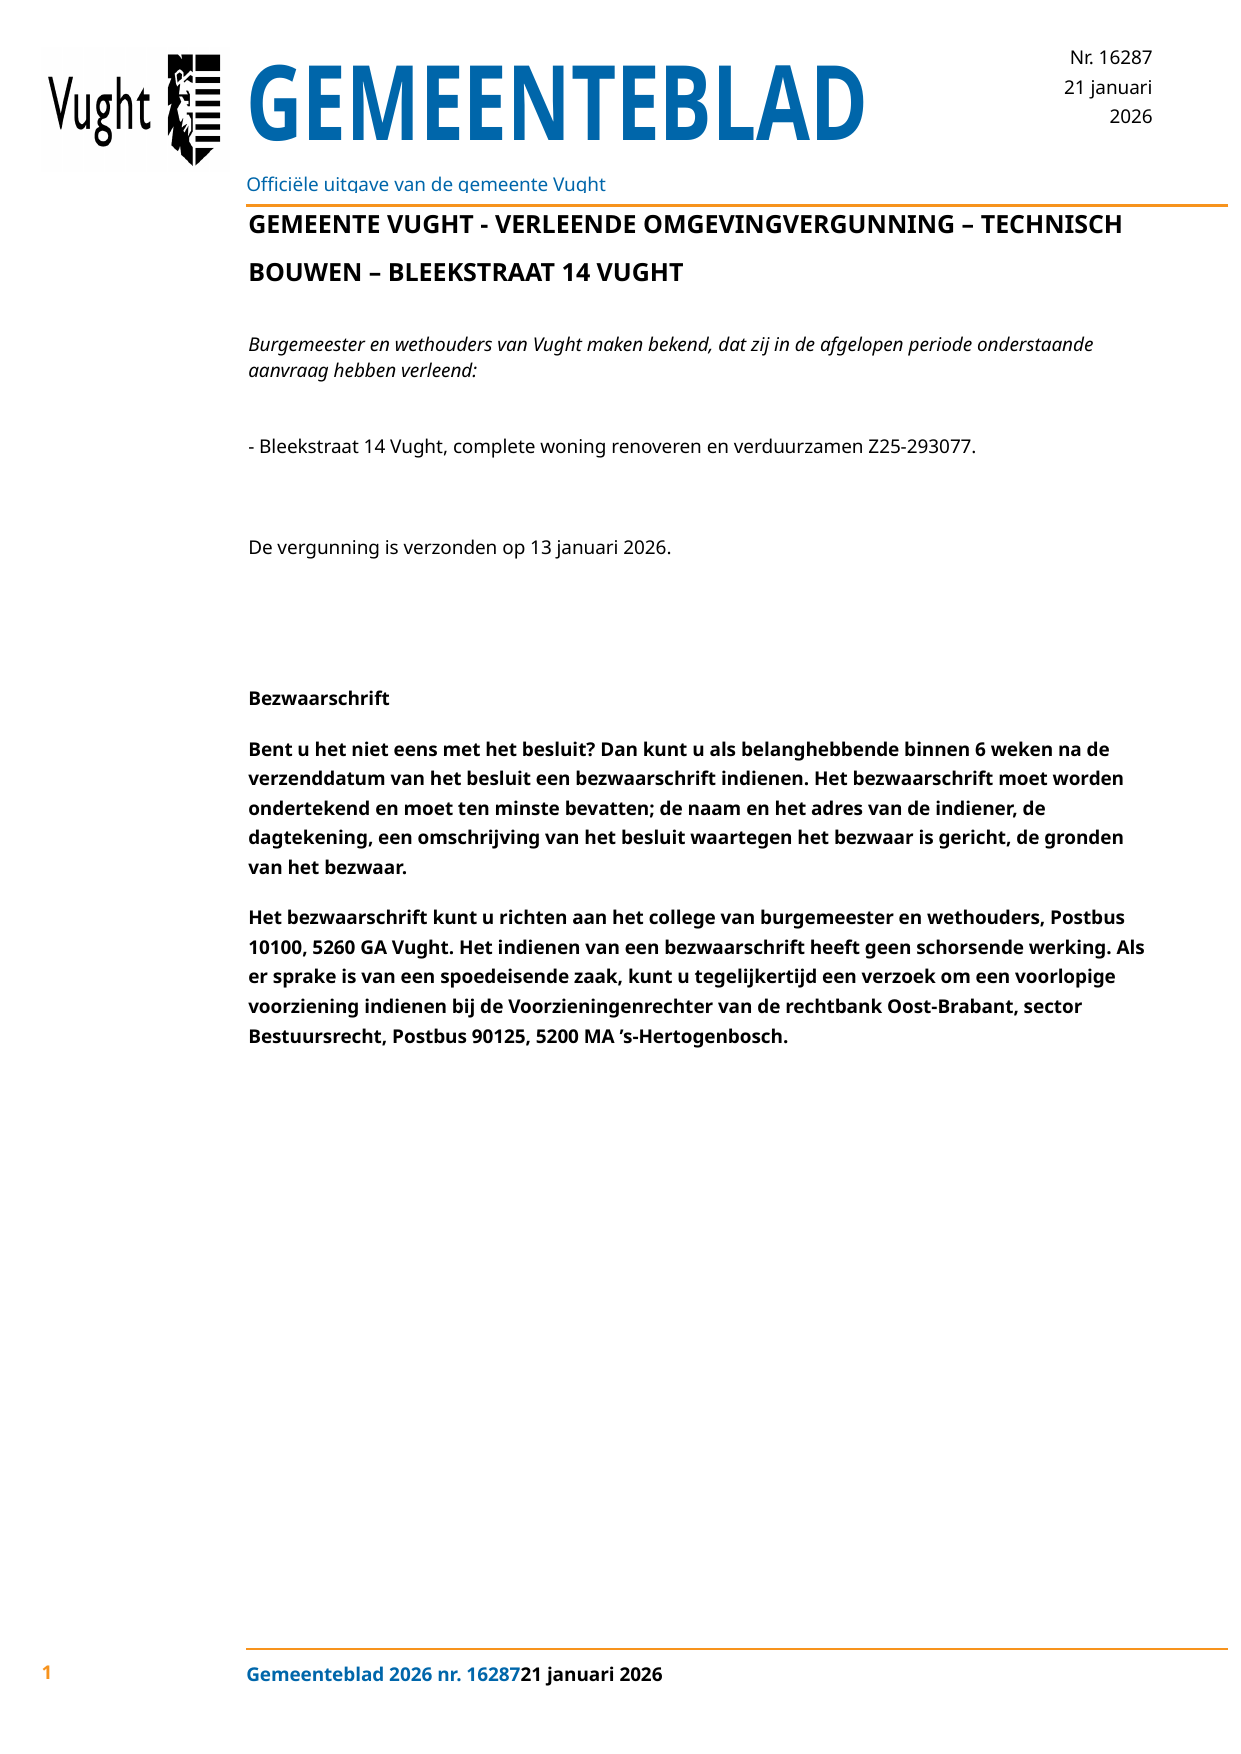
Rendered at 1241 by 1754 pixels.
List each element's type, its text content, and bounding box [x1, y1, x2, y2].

text Bent u het niet eens met het besluit? Dan kunt u als belanghebbende binnen 6 weken na de verzenddatum van het besluit een bezwaarschrift indienen. Het bezwaarschrift moet worden ondertekend en moet ten minste bevatten; de naam en het adres van de indiener, de dagtekening, een omschrijving van het besluit waartegen het bezwaar is gericht, de gronden van het bezwaar. [248, 736, 1152, 880]
picture [41, 47, 231, 172]
text Het bezwaarschrift kunt u richten aan het college van burgemeester en wethouders, Postbus 10100, 5260 GA Vught. Het indienen van een bezwaarschrift heeft geen schorsende werking. Als er sprake is van een spoedeisende zaak, kunt u tegelijkertijd een verzoek om een voorlopige voorziening indienen bij de Voorzieningenrechter van de rechtbank Oost-Brabant, sector Bestuursrecht, Postbus 90125, 5200 MA ’s-Hertogenbosch. [248, 904, 1152, 1049]
text Bezwaarschrift [248, 685, 1152, 711]
text GEMEENTE VUGHT - VERLEENDE OMGEVINGVERGUNNING – TECHNISCH BOUWEN – BLEEKSTRAAT 14 VUGHT [248, 207, 1152, 288]
text - Bleekstraat 14 Vught, complete woning renoveren en verduurzamen Z25-293077. [248, 433, 1152, 459]
text De vergunning is verzonden op 13 januari 2026. [248, 534, 1152, 560]
text Burgemeester en wethouders van Vught maken bekend, dat zij in de afgelopen periode onderstaande aanvraag hebben verleend: [248, 331, 1152, 383]
